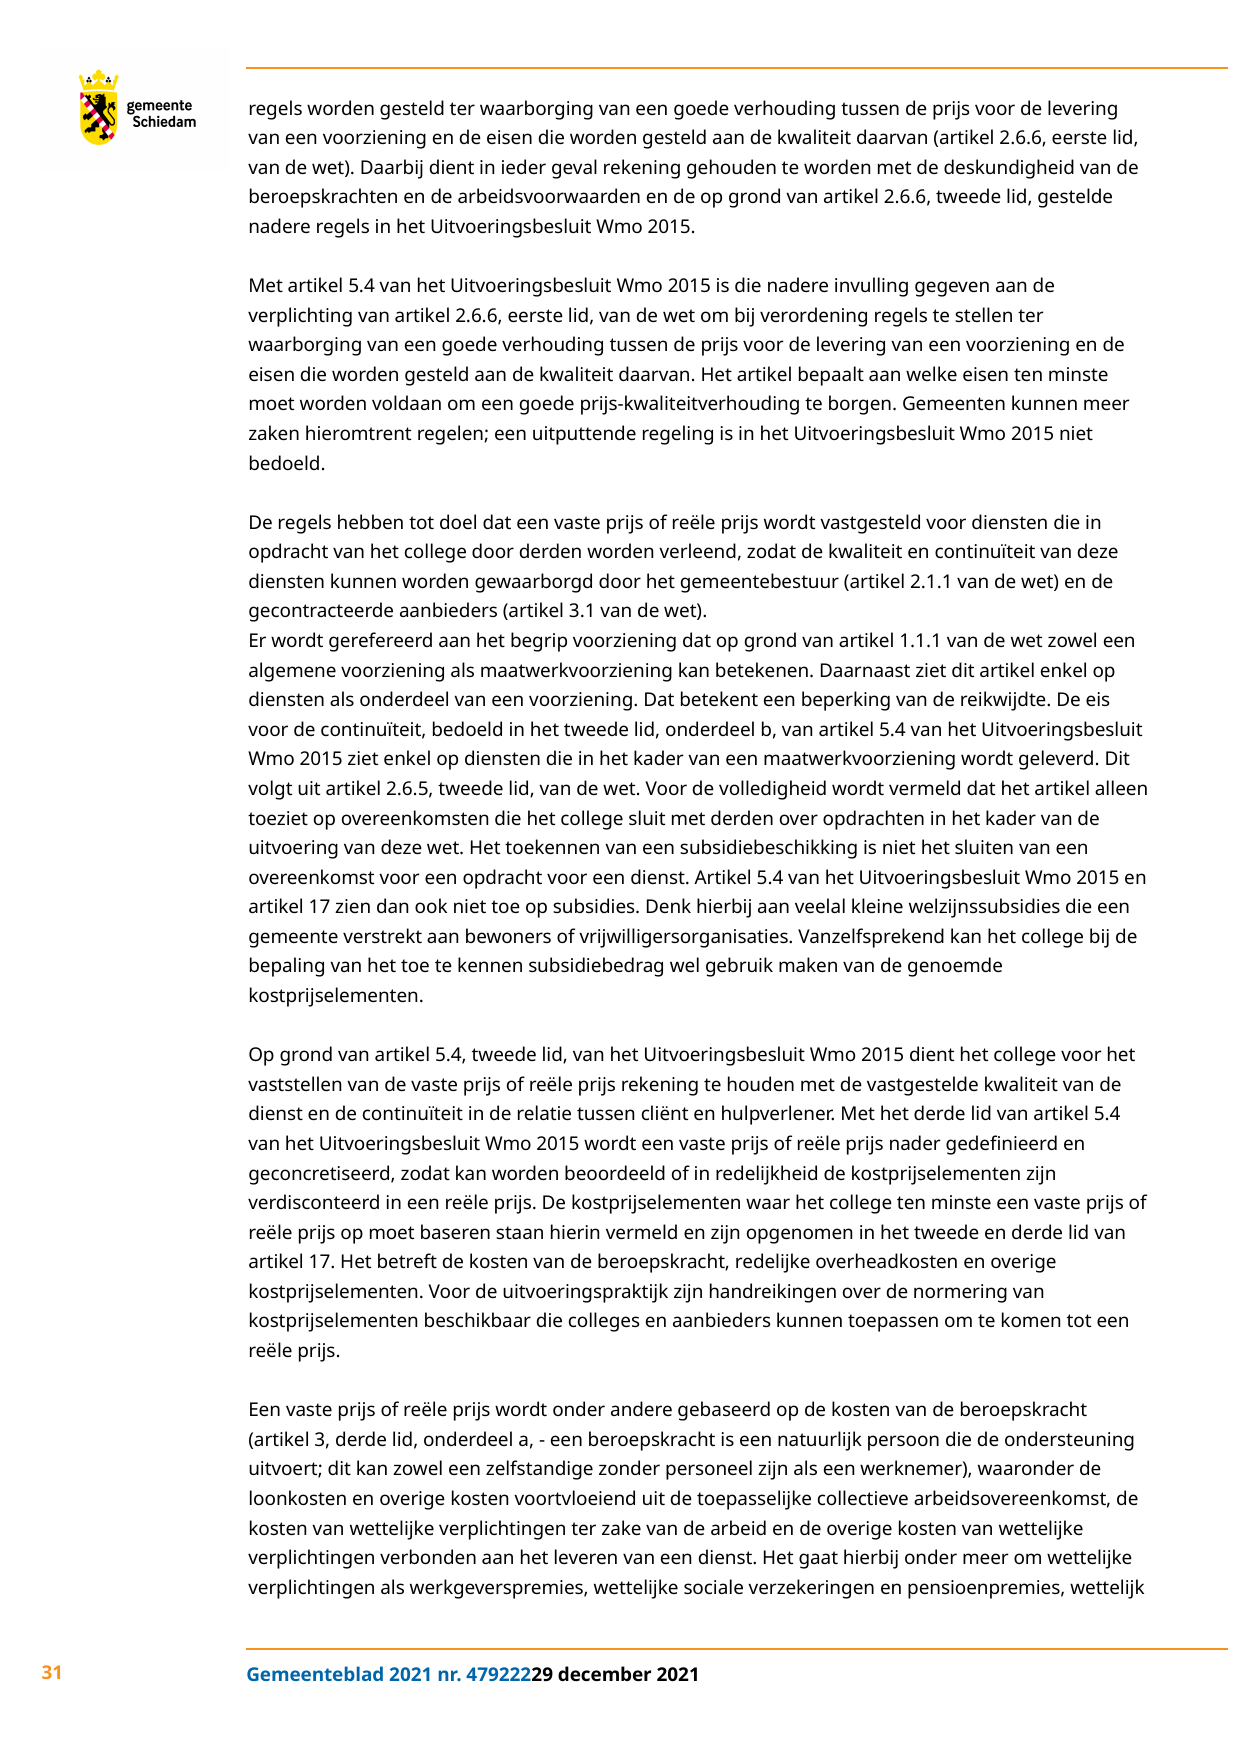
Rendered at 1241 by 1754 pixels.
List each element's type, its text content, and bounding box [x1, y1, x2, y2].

text Op grond van artikel 5.4, tweede lid, van het Uitvoeringsbesluit Wmo 2015 dient het college voor het vaststellen van de vaste prijs of reële prijs rekening te houden met de vastgestelde kwaliteit van de dienst en de continuïteit in de relatie tussen cliënt en hulpverlener. Met het derde lid van artikel 5.4 van het Uitvoeringsbesluit Wmo 2015 wordt een vaste prijs of reële prijs nader gedefinieerd en geconcretiseerd, zodat kan worden beoordeeld of in redelijkheid de kostprijselementen zijn verdisconteerd in een reële prijs. De kostprijselementen waar het college ten minste een vaste prijs of reële prijs op moet baseren staan hierin vermeld en zijn opgenomen in het tweede en derde lid van artikel 17. Het betreft de kosten van de beroepskracht, redelijke overheadkosten en overige kostprijselementen. Voor de uitvoeringspraktijk zijn handreikingen over de normering van kostprijselementen beschikbaar die colleges en aanbieders kunnen toepassen om te komen tot een reële prijs. [248, 1041, 1152, 1363]
text Er wordt gerefereerd aan het begrip voorziening dat op grond van artikel 1.1.1 van de wet zowel een algemene voorziening als maatwerkvoorziening kan betekenen. Daarnaast ziet dit artikel enkel op diensten als onderdeel van een voorziening. Dat betekent een beperking van de reikwijdte. De eis voor de continuïteit, bedoeld in het tweede lid, onderdeel b, van artikel 5.4 van het Uitvoeringsbesluit Wmo 2015 ziet enkel op diensten die in het kader van een maatwerkvoorziening wordt geleverd. Dit volgt uit artikel 2.6.5, tweede lid, van de wet. Voor de volledigheid wordt vermeld dat het artikel alleen toeziet op overeenkomsten die het college sluit met derden over opdrachten in het kader van de uitvoering van deze wet. Het toekennen van een subsidiebeschikking is niet het sluiten van een overeenkomst voor een opdracht voor een dienst. Artikel 5.4 van het Uitvoeringsbesluit Wmo 2015 en artikel 17 zien dan ook niet toe op subsidies. Denk hierbij aan veelal kleine welzijnssubsidies die een gemeente verstrekt aan bewoners of vrijwilligersorganisaties. Vanzelfsprekend kan het college bij de bepaling van het toe te kennen subsidiebedrag wel gebruik maken van de genoemde kostprijselementen. [248, 627, 1152, 1008]
text Met artikel 5.4 van het Uitvoeringsbesluit Wmo 2015 is die nadere invulling gegeven aan de verplichting van artikel 2.6.6, eerste lid, van de wet om bij verordening regels te stellen ter waarborging van een goede verhouding tussen de prijs voor de levering van een voorziening en de eisen die worden gesteld aan de kwaliteit daarvan. Het artikel bepaalt aan welke eisen ten minste moet worden voldaan om een goede prijs-kwaliteitverhouding te borgen. Gemeenten kunnen meer zaken hieromtrent regelen; een uitputtende regeling is in het Uitvoeringsbesluit Wmo 2015 niet bedoeld. [248, 272, 1152, 476]
text De regels hebben tot doel dat een vaste prijs of reële prijs wordt vastgesteld voor diensten die in opdracht van het college door derden worden verleend, zodat de kwaliteit en continuïteit van deze diensten kunnen worden gewaarborgd door het gemeentebestuur (artikel 2.1.1 van de wet) en de gecontracteerde aanbieders (artikel 3.1 van de wet). [248, 509, 1152, 623]
picture [41, 47, 231, 172]
text Een vaste prijs of reële prijs wordt onder andere gebaseerd op de kosten van de beroepskracht (artikel 3, derde lid, onderdeel a, - een beroepskracht is een natuurlijk persoon die de ondersteuning uitvoert; dit kan zowel een zelfstandige zonder personeel zijn als een werknemer), waaronder de loonkosten en overige kosten voortvloeiend uit de toepasselijke collectieve arbeidsovereenkomst, de kosten van wettelijke verplichtingen ter zake van de arbeid en de overige kosten van wettelijke verplichtingen verbonden aan het leveren van een dienst. Het gaat hierbij onder meer om wettelijke verplichtingen als werkgeverspremies, wettelijke sociale verzekeringen en pensioenpremies, wettelijk [248, 1396, 1152, 1600]
text regels worden gesteld ter waarborging van een goede verhouding tussen de prijs voor de levering van een voorziening en de eisen die worden gesteld aan de kwaliteit daarvan (artikel 2.6.6, eerste lid, van de wet). Daarbij dient in ieder geval rekening gehouden te worden met de deskundigheid van de beroepskrachten en de arbeidsvoorwaarden en de op grond van artikel 2.6.6, tweede lid, gestelde nadere regels in het Uitvoeringsbesluit Wmo 2015. [248, 95, 1152, 239]
